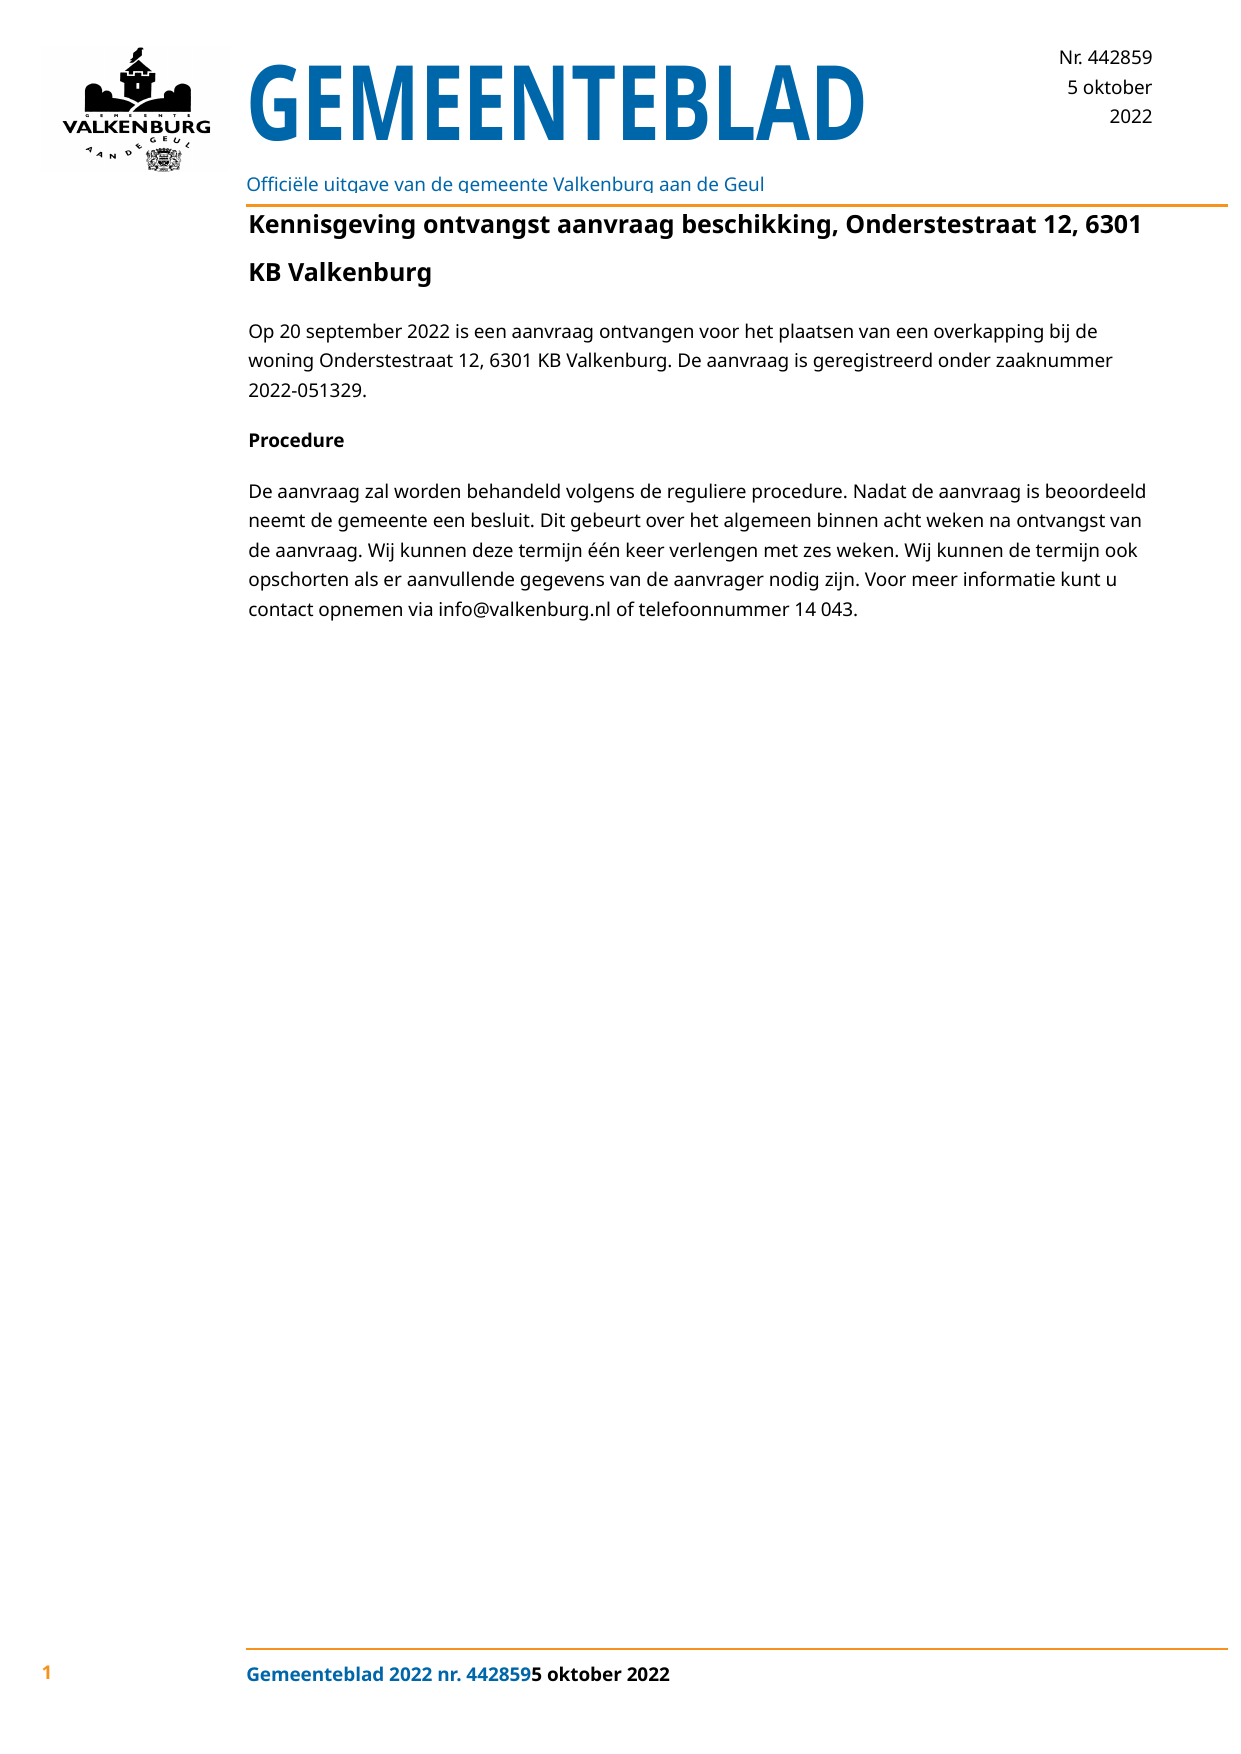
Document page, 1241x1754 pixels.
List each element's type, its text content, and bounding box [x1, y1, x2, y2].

picture [41, 47, 231, 172]
text De aanvraag zal worden behandeld volgens de reguliere procedure. Nadat de aanvraag is beoordeeld neemt de gemeente een besluit. Dit gebeurt over het algemeen binnen acht weken na ontvangst van de aanvraag. Wij kunnen deze termijn één keer verlengen met zes weken. Wij kunnen de termijn ook opschorten als er aanvullende gegevens van de aanvrager nodig zijn. Voor meer informatie kunt u contact opnemen via info@valkenburg.nl of telefoonnummer 14 043. [248, 478, 1152, 622]
text Op 20 september 2022 is een aanvraag ontvangen voor het plaatsen van een overkapping bij de woning Onderstestraat 12, 6301 KB Valkenburg. De aanvraag is geregistreerd onder zaaknummer 2022-051329. [248, 318, 1152, 403]
text Kennisgeving ontvangst aanvraag beschikking, Onderstestraat 12, 6301 KB Valkenburg [248, 207, 1152, 288]
text Procedure [248, 427, 1152, 453]
